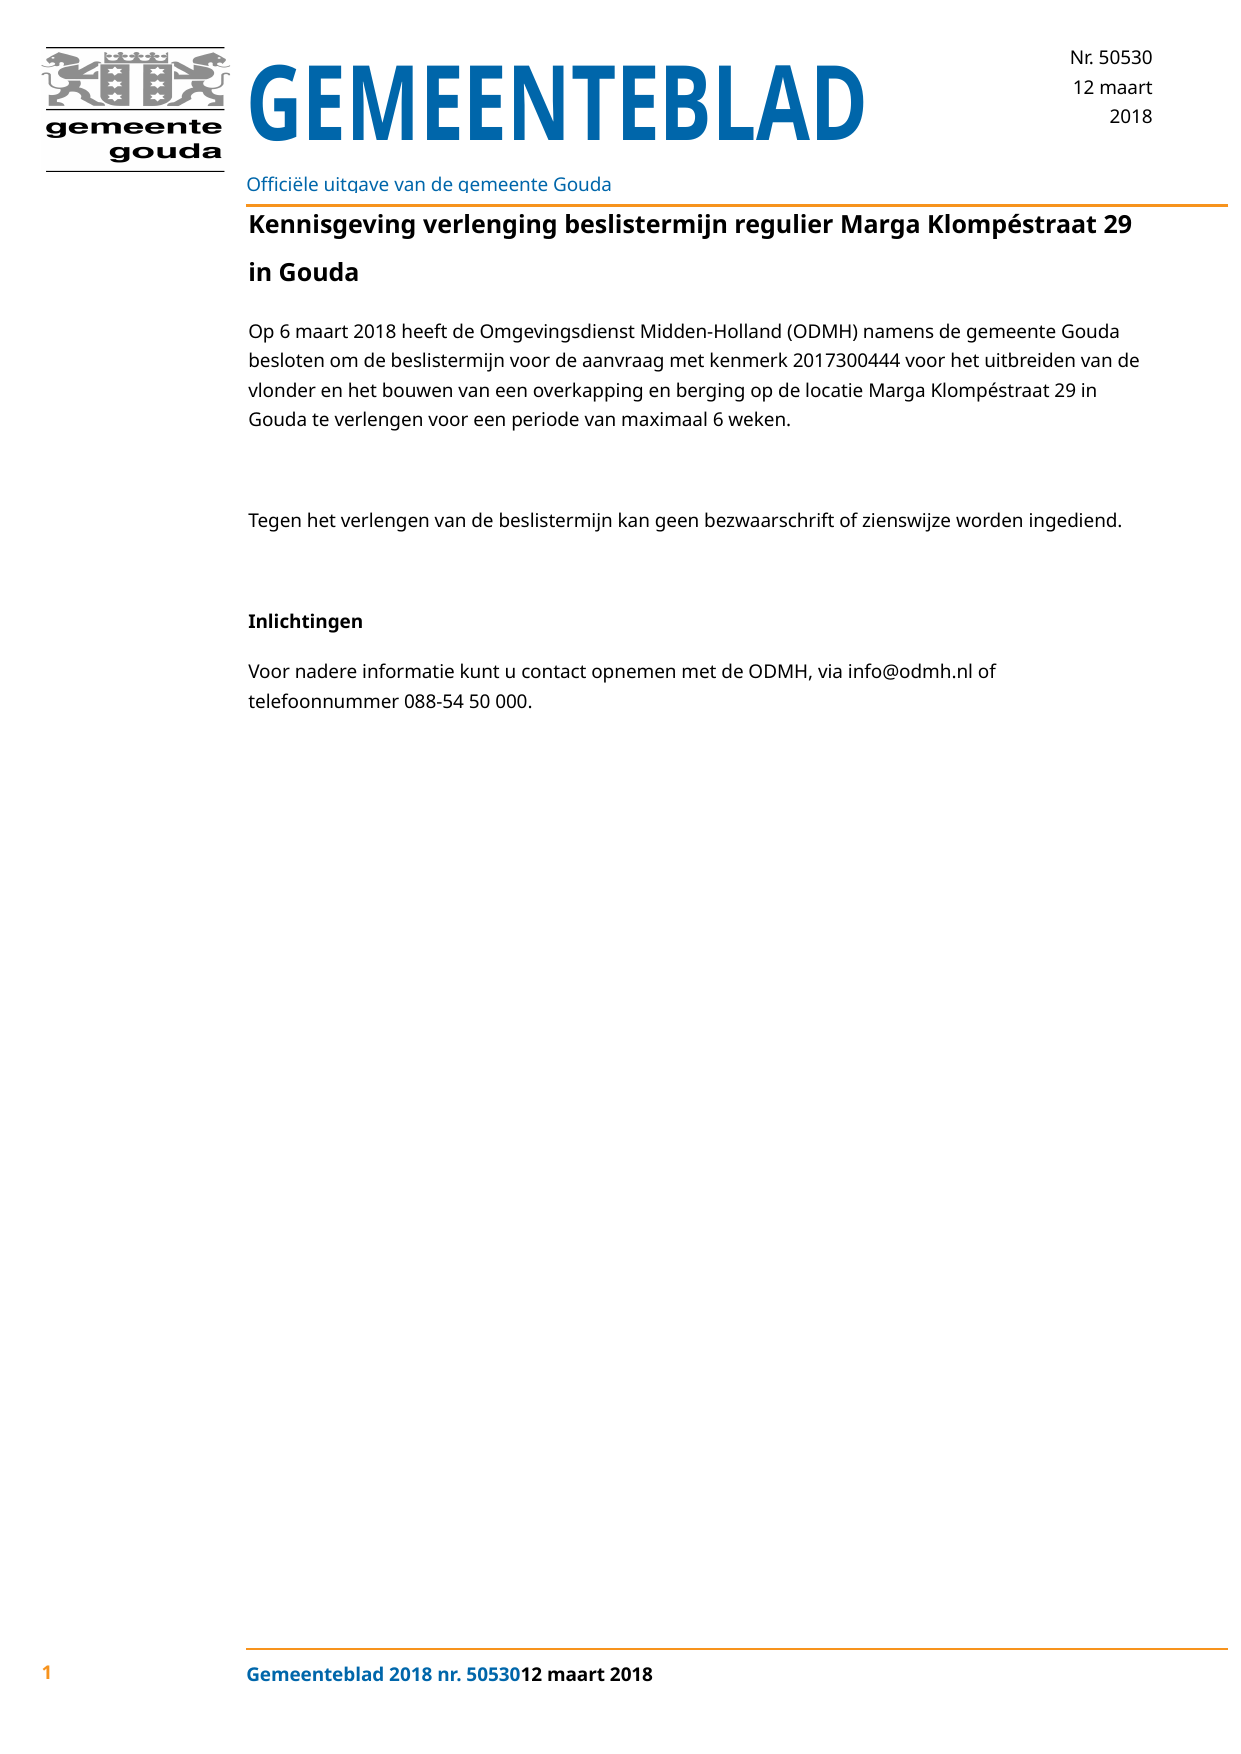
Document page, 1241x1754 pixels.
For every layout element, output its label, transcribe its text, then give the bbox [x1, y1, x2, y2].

text Inlichtingen [248, 608, 1152, 634]
text Voor nadere informatie kunt u contact opnemen met de ODMH, via info@odmh.nl of telefoonnummer 088-54 50 000. [248, 659, 1152, 714]
picture [41, 47, 231, 172]
text Op 6 maart 2018 heeft de Omgevingsdienst Midden-Holland (ODMH) namens de gemeente Gouda besloten om de beslistermijn voor de aanvraag met kenmerk 2017300444 voor het uitbreiden van de vlonder en het bouwen van een overkapping en berging op de locatie Marga Klompéstraat 29 in Gouda te verlengen voor een periode van maximaal 6 weken. [248, 318, 1152, 432]
text Kennisgeving verlenging beslistermijn regulier Marga Klompéstraat 29 in Gouda [248, 207, 1152, 288]
text Tegen het verlengen van de beslistermijn kan geen bezwaarschrift of zienswijze worden ingediend. [248, 507, 1152, 533]
